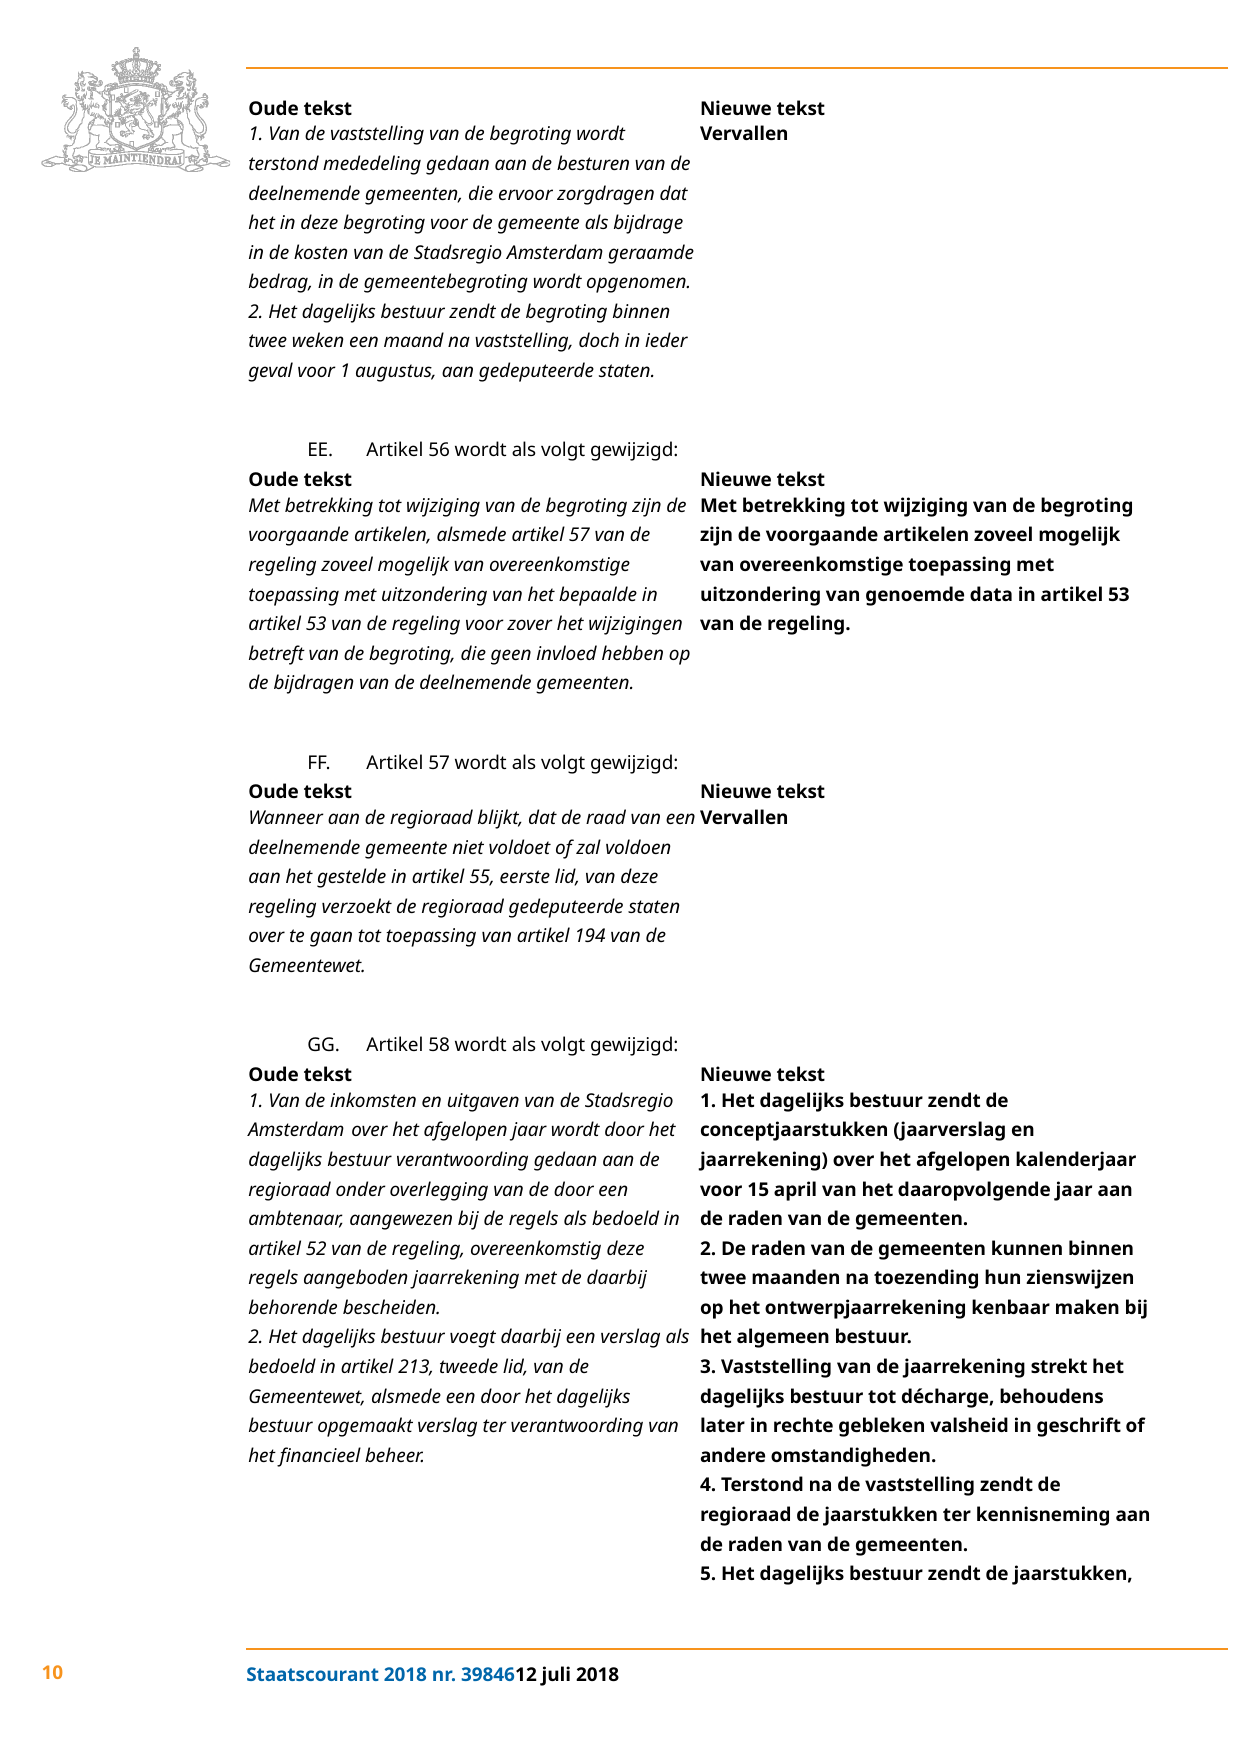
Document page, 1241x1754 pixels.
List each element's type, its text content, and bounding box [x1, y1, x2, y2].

table_cell Met betrekking tot wijziging van de begroting zijn de voorgaande artikelen, alsmede artikel 57 van de regeling zoveel mogelijk van overeenkomstige toepassing met uitzondering van het bepaalde in artikel 53 van de regeling voor zover het wijzigingen betreft van de begroting, die geen invloed hebben op de bijdragen van de deelnemende gemeenten. [248, 492, 700, 695]
table_header Oude tekst [248, 779, 700, 804]
table_header Oude tekst [248, 1061, 700, 1087]
table_cell Met betrekking tot wijziging van de begroting zijn de voorgaande artikelen zoveel mogelijk van overeenkomstige toepassing met uitzondering van genoemde data in artikel 53 van de regeling. [700, 492, 1152, 695]
list Artikel 57 wordt als volgt gewijzigd: [307, 749, 1152, 774]
table_header Nieuwe tekst [700, 466, 1152, 492]
picture [41, 47, 231, 172]
table_cell 1. Het dagelijks bestuur zendt de conceptjaarstukken (jaarverslag en jaarrekening) over het afgelopen kalenderjaar voor 15 april van het daaropvolgende jaar aan de raden van de gemeenten. 2. De raden van de gemeenten kunnen binnen twee maanden na toezending hun zienswijzen op het ontwerpjaarrekening kenbaar maken bij het algemeen bestuur. 3. Vaststelling van de jaarrekening strekt het dagelijks bestuur tot décharge, behoudens later in rechte gebleken valsheid in geschrift of andere omstandigheden. 4. Terstond na de vaststelling zendt de regioraad de jaarstukken ter kennisneming aan de raden van de gemeenten. 5. Het dagelijks bestuur zendt de jaarstukken, [700, 1087, 1152, 1586]
table_cell Vervallen [700, 121, 1152, 383]
list Artikel 56 wordt als volgt gewijzigd: [307, 437, 1152, 462]
table_cell 1. Van de inkomsten en uitgaven van de Stadsregio Amsterdam over het afgelopen jaar wordt door het dagelijks bestuur verantwoording gedaan aan de regioraad onder overlegging van de door een ambtenaar, aangewezen bij de regels als bedoeld in artikel 52 van de regeling, overeenkomstig deze regels aangeboden jaarrekening met de daarbij behorende bescheiden. 2. Het dagelijks bestuur voegt daarbij een verslag als bedoeld in artikel 213, tweede lid, van de Gemeentewet, alsmede een door het dagelijks bestuur opgemaakt verslag ter verantwoording van het financieel beheer. [248, 1087, 700, 1586]
table_header Nieuwe tekst [700, 95, 1152, 121]
table_header Nieuwe tekst [700, 779, 1152, 804]
table_header Oude tekst [248, 95, 700, 121]
table_cell Wanneer aan de regioraad blijkt, dat de raad van een deelnemende gemeente niet voldoet of zal voldoen aan het gestelde in artikel 55, eerste lid, van deze regeling verzoekt de regioraad gedeputeerde staten over te gaan tot toepassing van artikel 194 van de Gemeentewet. [248, 804, 700, 978]
table_cell Vervallen [700, 804, 1152, 978]
table_header Nieuwe tekst [700, 1061, 1152, 1087]
table_header Oude tekst [248, 466, 700, 492]
list Artikel 58 wordt als volgt gewijzigd: [307, 1032, 1152, 1057]
table_cell 1. Van de vaststelling van de begroting wordt terstond mededeling gedaan aan de besturen van de deelnemende gemeenten, die ervoor zorgdragen dat het in deze begroting voor de gemeente als bijdrage in de kosten van de Stadsregio Amsterdam geraamde bedrag, in de gemeentebegroting wordt opgenomen. 2. Het dagelijks bestuur zendt de begroting binnen twee weken een maand na vaststelling, doch in ieder geval voor 1 augustus, aan gedeputeerde staten. [248, 121, 700, 383]
